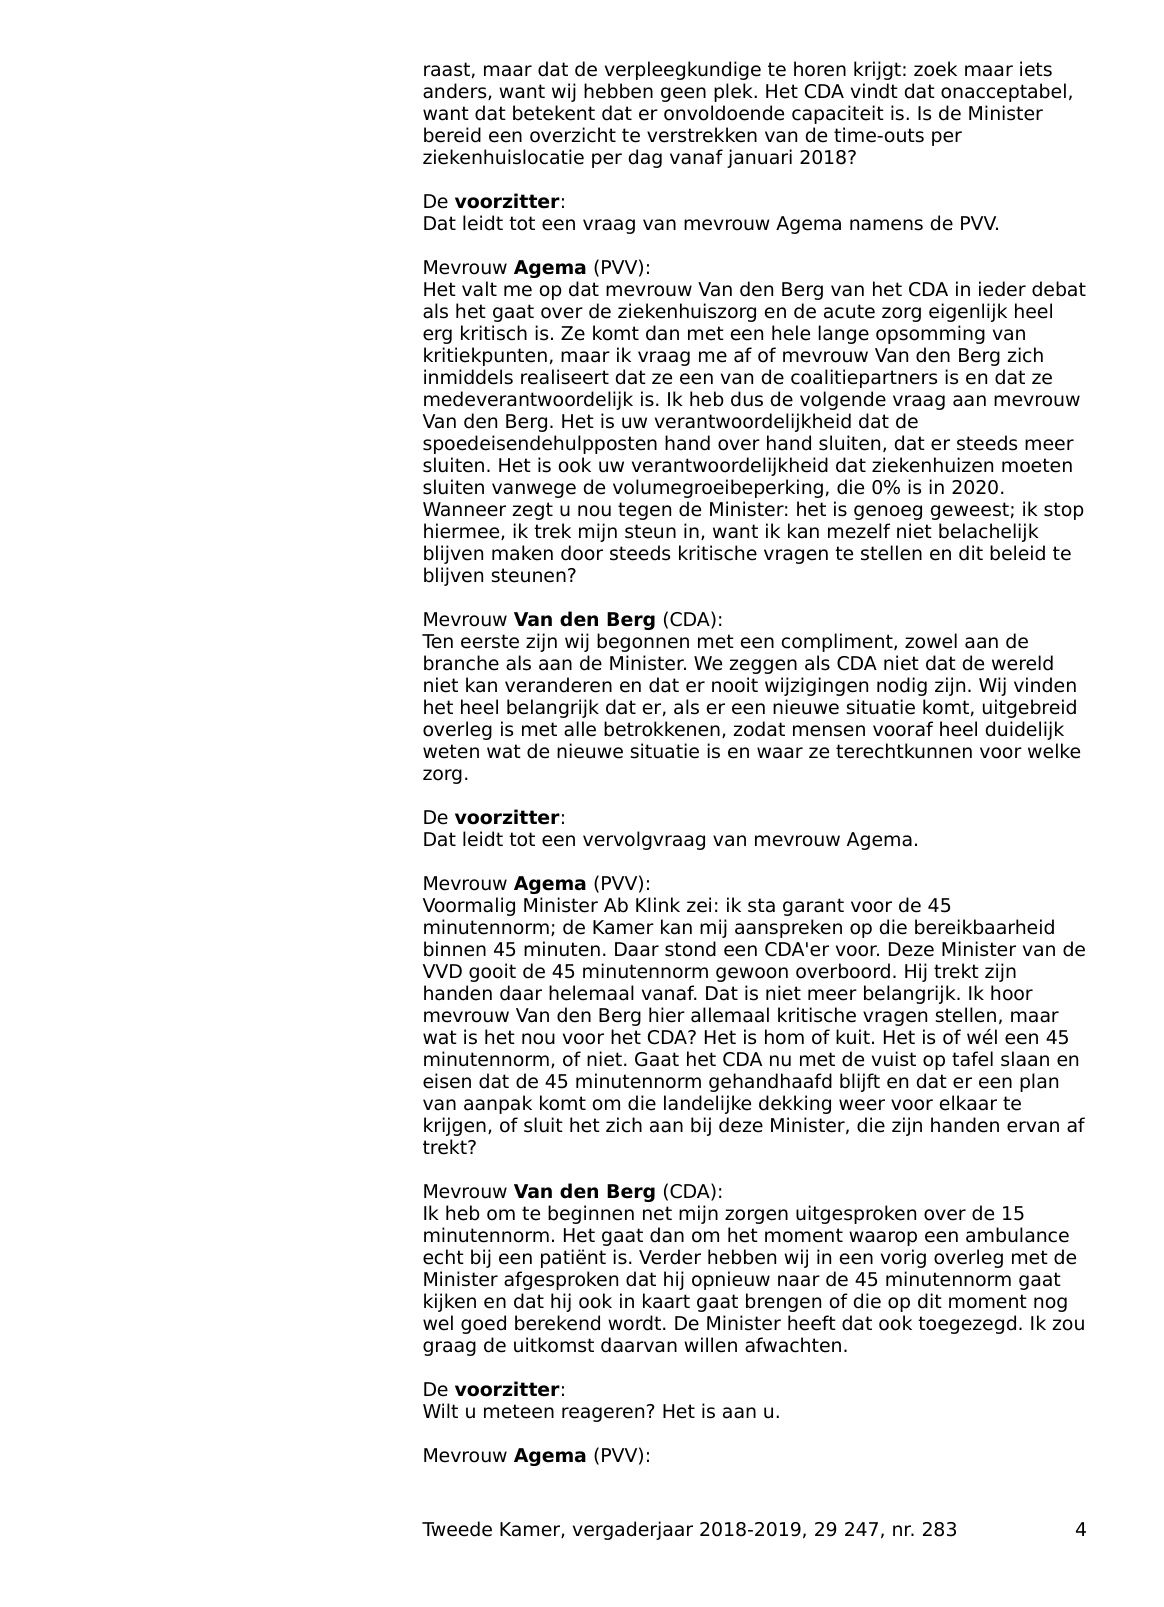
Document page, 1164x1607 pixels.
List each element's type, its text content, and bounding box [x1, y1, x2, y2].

text Voormalig Minister Ab Klink zei: ik sta garant voor de 45 minutennorm; de Kamer kan mij aanspreken op die bereikbaarheid binnen 45 minuten. Daar stond een CDA'er voor. Deze Minister van de VVD gooit de 45 minutennorm gewoon overboord. Hij trekt zijn handen daar helemaal vanaf. Dat is niet meer belangrijk. Ik hoor mevrouw Van den Berg hier allemaal kritische vragen stellen, maar wat is het nou voor het CDA? Het is hom of kuit. Het is of wél een 45 minutennorm, of niet. Gaat het CDA nu met de vuist op tafel slaan en eisen dat de 45 minutennorm gehandhaafd blijft en dat er een plan van aanpak komt om die landelijke dekking weer voor elkaar te krijgen, of sluit het zich aan bij deze Minister, die zijn handen ervan af trekt? [422, 895, 1087, 1159]
text Mevrouw Agema (PVV): [422, 1445, 1087, 1467]
text De voorzitter: [422, 807, 1087, 829]
text Mevrouw Van den Berg (CDA): [422, 609, 1087, 631]
text Dat leidt tot een vervolgvraag van mevrouw Agema. [422, 829, 1087, 851]
text Het valt me op dat mevrouw Van den Berg van het CDA in ieder debat als het gaat over de ziekenhuiszorg en de acute zorg eigenlijk heel erg kritisch is. Ze komt dan met een hele lange opsomming van kritiekpunten, maar ik vraag me af of mevrouw Van den Berg zich inmiddels realiseert dat ze een van de coalitiepartners is en dat ze medeverantwoordelijk is. Ik heb dus de volgende vraag aan mevrouw Van den Berg. Het is uw verantwoordelijkheid dat de spoedeisendehulpposten hand over hand sluiten, dat er steeds meer sluiten. Het is ook uw verantwoordelijkheid dat ziekenhuizen moeten sluiten vanwege de volumegroeibeperking, die 0% is in 2020. Wanneer zegt u nou tegen de Minister: het is genoeg geweest; ik stop hiermee, ik trek mijn steun in, want ik kan mezelf niet belachelijk blijven maken door steeds kritische vragen te stellen en dit beleid te blijven steunen? [422, 279, 1087, 587]
text raast, maar dat de verpleegkundige te horen krijgt: zoek maar iets anders, want wij hebben geen plek. Het CDA vindt dat onacceptabel, want dat betekent dat er onvoldoende capaciteit is. Is de Minister bereid een overzicht te verstrekken van de time-outs per ziekenhuislocatie per dag vanaf januari 2018? [422, 59, 1087, 169]
text De voorzitter: [422, 191, 1087, 213]
text Mevrouw Van den Berg (CDA): [422, 1181, 1087, 1203]
text Ik heb om te beginnen net mijn zorgen uitgesproken over de 15 minutennorm. Het gaat dan om het moment waarop een ambulance echt bij een patiënt is. Verder hebben wij in een vorig overleg met de Minister afgesproken dat hij opnieuw naar de 45 minutennorm gaat kijken en dat hij ook in kaart gaat brengen of die op dit moment nog wel goed berekend wordt. De Minister heeft dat ook toegezegd. Ik zou graag de uitkomst daarvan willen afwachten. [422, 1203, 1087, 1357]
text Dat leidt tot een vraag van mevrouw Agema namens de PVV. [422, 213, 1087, 235]
text Mevrouw Agema (PVV): [422, 873, 1087, 895]
text Ten eerste zijn wij begonnen met een compliment, zowel aan de branche als aan de Minister. We zeggen als CDA niet dat de wereld niet kan veranderen en dat er nooit wijzigingen nodig zijn. Wij vinden het heel belangrijk dat er, als er een nieuwe situatie komt, uitgebreid overleg is met alle betrokkenen, zodat mensen vooraf heel duidelijk weten wat de nieuwe situatie is en waar ze terechtkunnen voor welke zorg. [422, 631, 1087, 785]
text Mevrouw Agema (PVV): [422, 257, 1087, 279]
text Wilt u meteen reageren? Het is aan u. [422, 1401, 1087, 1423]
text De voorzitter: [422, 1379, 1087, 1401]
